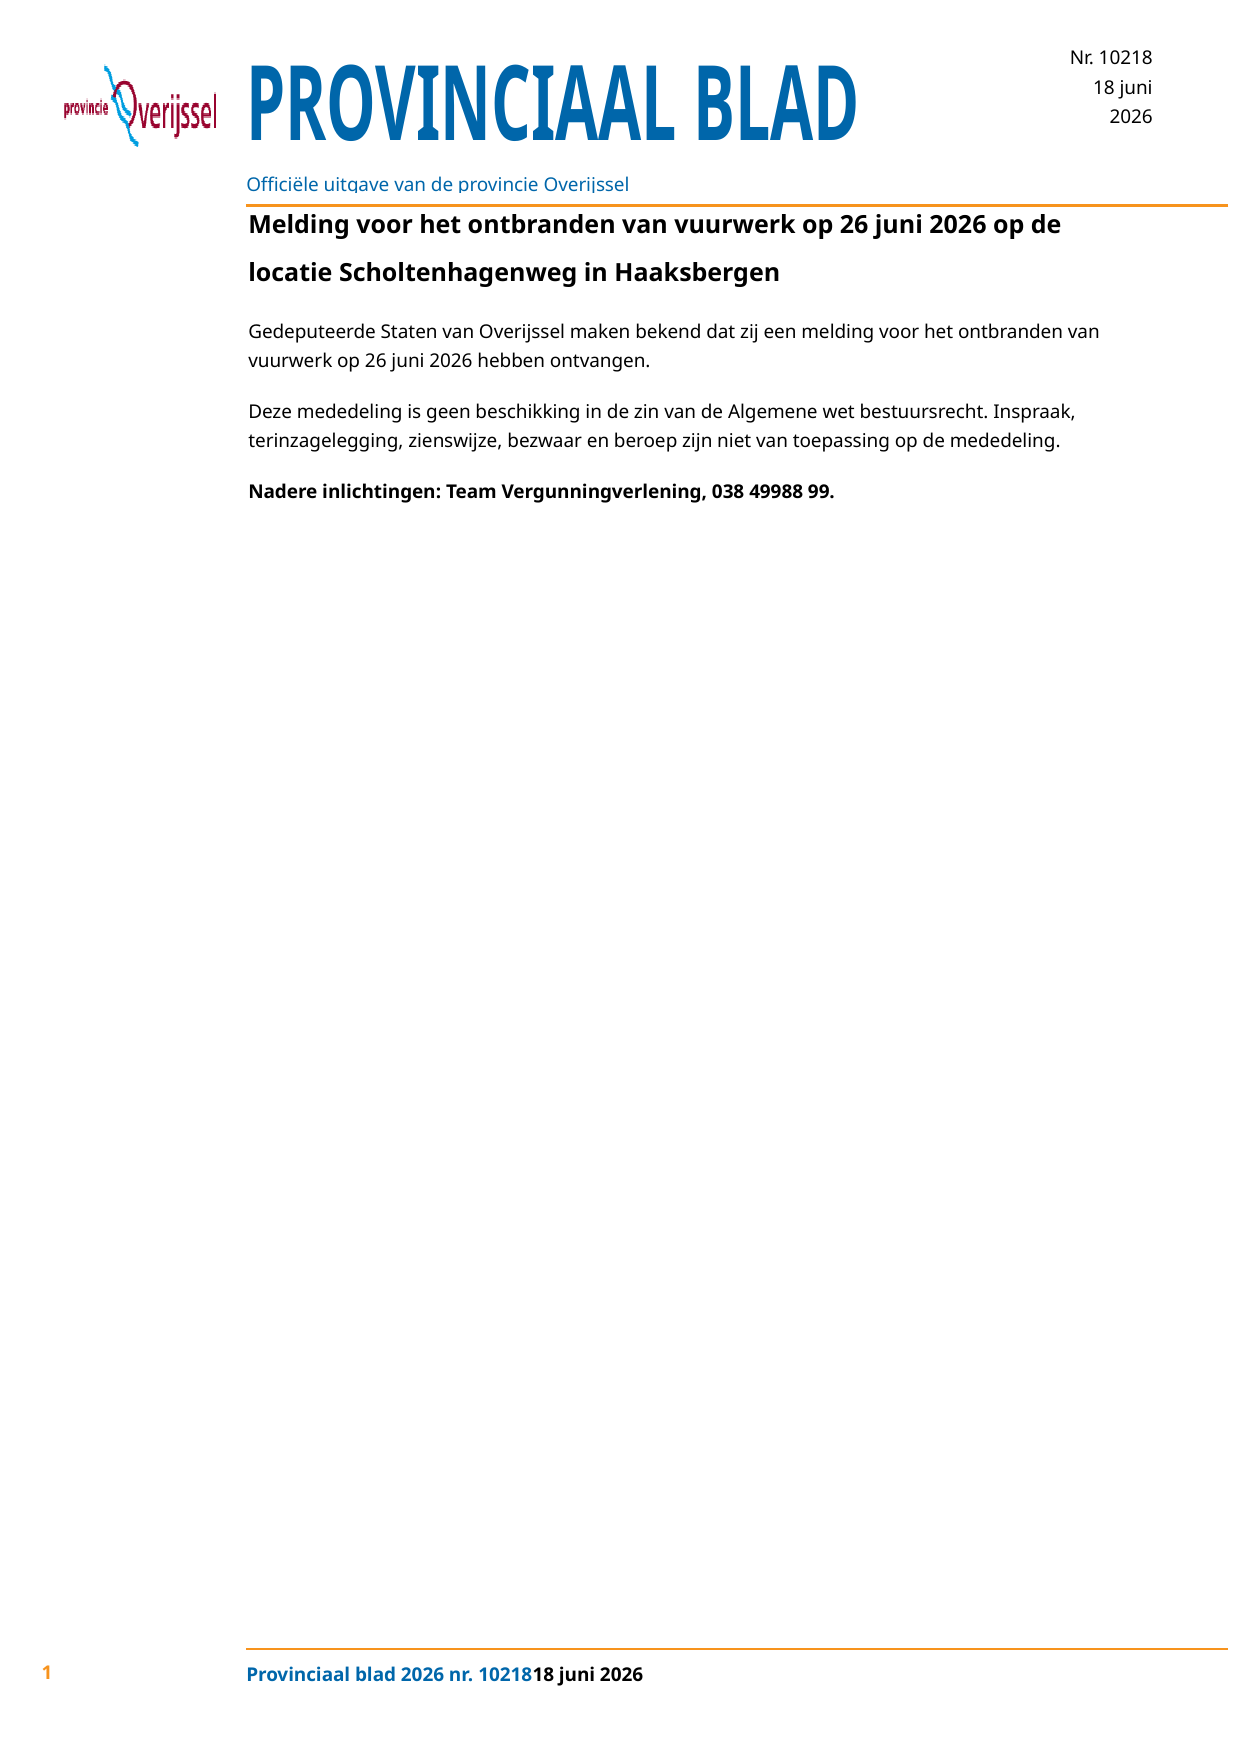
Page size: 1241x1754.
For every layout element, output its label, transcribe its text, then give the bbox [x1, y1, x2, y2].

text Deze mededeling is geen beschikking in de zin van de Algemene wet bestuursrecht. Inspraak, terinzagelegging, zienswijze, bezwaar en beroep zijn niet van toepassing op de mededeling. [248, 398, 1152, 453]
picture [41, 47, 231, 172]
text Gedeputeerde Staten van Overijssel maken bekend dat zij een melding voor het ontbranden van vuurwerk op 26 juni 2026 hebben ontvangen. [248, 318, 1152, 373]
text Melding voor het ontbranden van vuurwerk op 26 juni 2026 op de locatie Scholtenhagenweg in Haaksbergen [248, 207, 1152, 288]
text Nadere inlichtingen: Team Vergunningverlening, 038 49988 99. [248, 478, 1152, 504]
